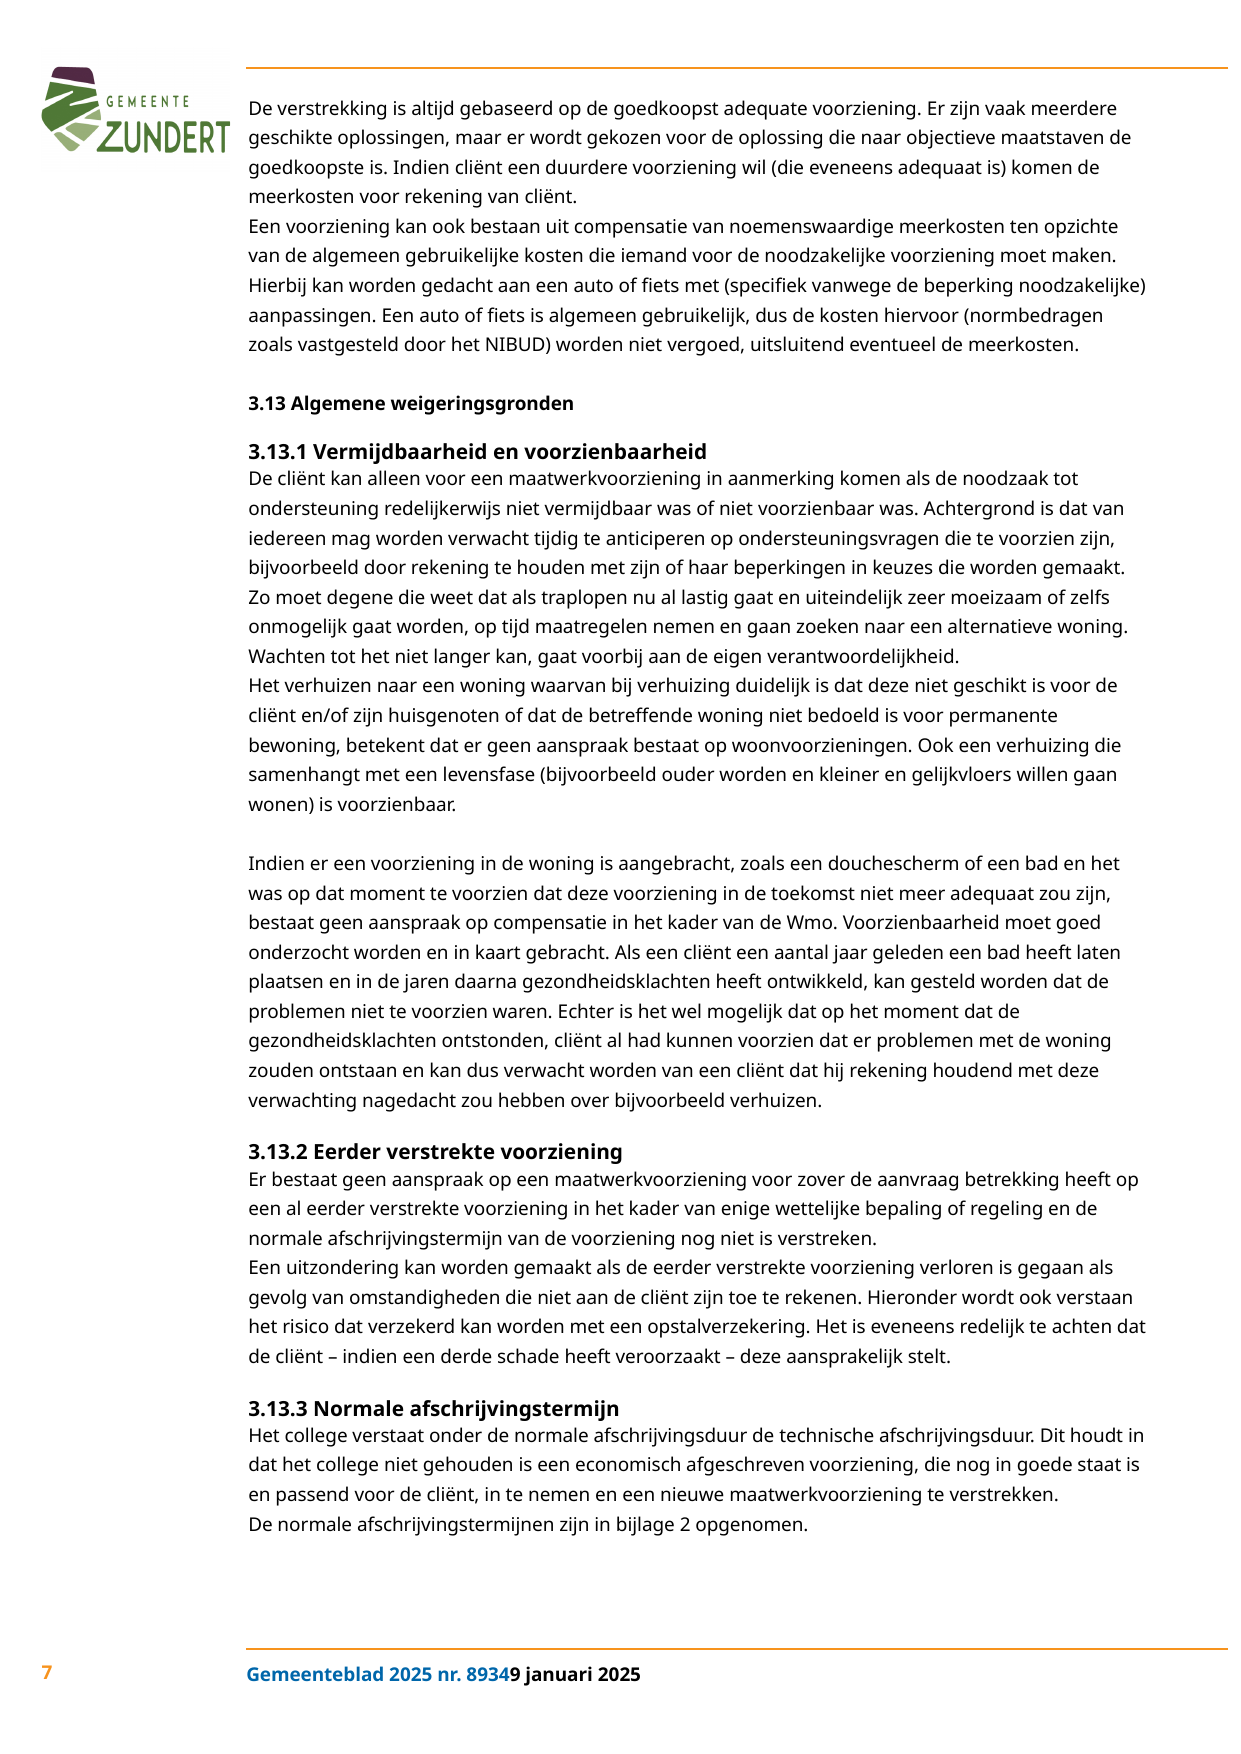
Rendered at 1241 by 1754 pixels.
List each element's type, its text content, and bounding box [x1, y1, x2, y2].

text De normale afschrijvingstermijnen zijn in bijlage 2 opgenomen. [248, 1511, 1152, 1537]
text De verstrekking is altijd gebaseerd op de goedkoopst adequate voorziening. Er zijn vaak meerdere geschikte oplossingen, maar er wordt gekozen voor de oplossing die naar objectieve maatstaven de goedkoopste is. Indien cliënt een duurdere voorziening wil (die eveneens adequaat is) komen de meerkosten voor rekening van cliënt. [248, 95, 1152, 209]
text Een voorziening kan ook bestaan uit compensatie van noemenswaardige meerkosten ten opzichte van de algemeen gebruikelijke kosten die iemand voor de noodzakelijke voorziening moet maken. Hierbij kan worden gedacht aan een auto of fiets met (specifiek vanwege de beperking noodzakelijke) aanpassingen. Een auto of fiets is algemeen gebruikelijk, dus de kosten hiervoor (normbedragen zoals vastgesteld door het NIBUD) worden niet vergoed, uitsluitend eventueel de meerkosten. [248, 213, 1152, 357]
text 3.13 Algemene weigeringsgronden [248, 391, 1152, 416]
picture [41, 47, 231, 172]
text Er bestaat geen aanspraak op een maatwerkvoorziening voor zover de aanvraag betrekking heeft op een al eerder verstrekte voorziening in het kader van enige wettelijke bepaling of regeling en de normale afschrijvingstermijn van de voorziening nog niet is verstreken. [248, 1166, 1152, 1251]
text Het college verstaat onder de normale afschrijvingsduur de technische afschrijvingsduur. Dit houdt in dat het college niet gehouden is een economisch afgeschreven voorziening, die nog in goede staat is en passend voor de cliënt, in te nemen en een nieuwe maatwerkvoorziening te verstrekken. [248, 1422, 1152, 1507]
text 3.13.1 Vermijdbaarheid en voorzienbaarheid [248, 437, 1152, 466]
text 3.13.3 Normale afschrijvingstermijn [248, 1394, 1152, 1422]
text De cliënt kan alleen voor een maatwerkvoorziening in aanmerking komen als de noodzaak tot ondersteuning redelijkerwijs niet vermijdbaar was of niet voorzienbaar was. Achtergrond is dat van iedereen mag worden verwacht tijdig te anticiperen op ondersteuningsvragen die te voorzien zijn, bijvoorbeeld door rekening te houden met zijn of haar beperkingen in keuzes die worden gemaakt. Zo moet degene die weet dat als traplopen nu al lastig gaat en uiteindelijk zeer moeizaam of zelfs onmogelijk gaat worden, op tijd maatregelen nemen en gaan zoeken naar een alternatieve woning. Wachten tot het niet langer kan, gaat voorbij aan de eigen verantwoordelijkheid. [248, 466, 1152, 669]
text Indien er een voorziening in de woning is aangebracht, zoals een douchescherm of een bad en het was op dat moment te voorzien dat deze voorziening in de toekomst niet meer adequaat zou zijn, bestaat geen aanspraak op compensatie in het kader van de Wmo. Voorzienbaarheid moet goed onderzocht worden en in kaart gebracht. Als een cliënt een aantal jaar geleden een bad heeft laten plaatsen en in de jaren daarna gezondheidsklachten heeft ontwikkeld, kan gesteld worden dat de problemen niet te voorzien waren. Echter is het wel mogelijk dat op het moment dat de gezondheidsklachten ontstonden, cliënt al had kunnen voorzien dat er problemen met de woning zouden ontstaan en kan dus verwacht worden van een cliënt dat hij rekening houdend met deze verwachting nagedacht zou hebben over bijvoorbeeld verhuizen. [248, 850, 1152, 1113]
text Een uitzondering kan worden gemaakt als de eerder verstrekte voorziening verloren is gegaan als gevolg van omstandigheden die niet aan de cliënt zijn toe te rekenen. Hieronder wordt ook verstaan het risico dat verzekerd kan worden met een opstalverzekering. Het is eveneens redelijk te achten dat de cliënt – indien een derde schade heeft veroorzaakt – deze aansprakelijk stelt. [248, 1254, 1152, 1369]
text Het verhuizen naar een woning waarvan bij verhuizing duidelijk is dat deze niet geschikt is voor de cliënt en/of zijn huisgenoten of dat de betreffende woning niet bedoeld is voor permanente bewoning, betekent dat er geen aanspraak bestaat op woonvoorzieningen. Ook een verhuizing die samenhangt met een levensfase (bijvoorbeeld ouder worden en kleiner en gelijkvloers willen gaan wonen) is voorzienbaar. [248, 673, 1152, 817]
text 3.13.2 Eerder verstrekte voorziening [248, 1137, 1152, 1166]
